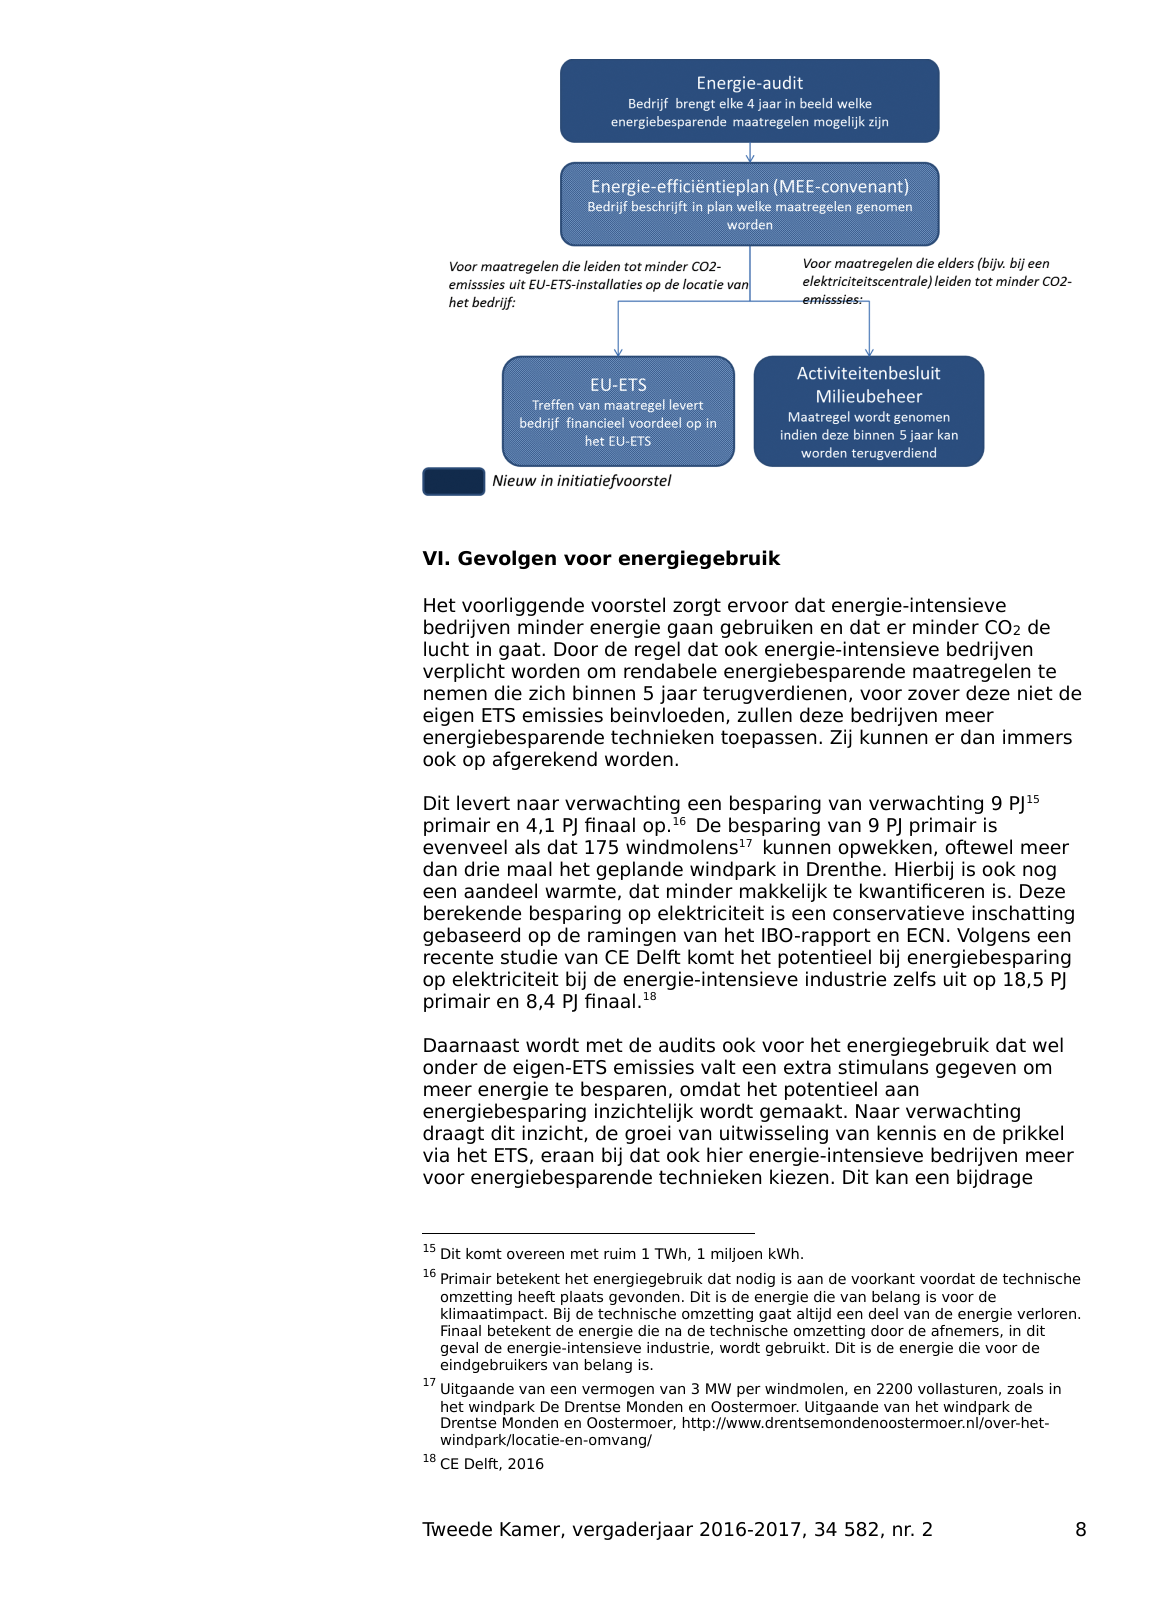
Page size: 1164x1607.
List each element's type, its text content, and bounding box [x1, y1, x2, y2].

text Daarnaast wordt met de audits ook voor het energiegebruik dat wel onder de eigen-ETS emissies valt een extra stimulans gegeven om meer energie te besparen, omdat het potentieel aan energiebesparing inzichtelijk wordt gemaakt. Naar verwachting draagt dit inzicht, de groei van uitwisseling van kennis en de prikkel via het ETS, eraan bij dat ook hier energie-intensieve bedrijven meer voor energiebesparende technieken kiezen. Dit kan een bijdrage [422, 1035, 1087, 1189]
text Het voorliggende voorstel zorgt ervoor dat energie-intensieve bedrijven minder energie gaan gebruiken en dat er minder CO2 de lucht in gaat. Door de regel dat ook energie-intensieve bedrijven verplicht worden om rendabele energiebesparende maatregelen te nemen die zich binnen 5 jaar terugverdienen, voor zover deze niet de eigen ETS emissies beinvloeden, zullen deze bedrijven meer energiebesparende technieken toepassen. Zij kunnen er dan immers ook op afgerekend worden. [422, 595, 1087, 771]
text Dit komt overeen met ruim 1 TWh, 1 miljoen kWh. [422, 1242, 1087, 1264]
text Uitgaande van een vermogen van 3 MW per windmolen, en 2200 vollasturen, zoals in het windpark De Drentse Monden en Oostermoer. Uitgaande van het windpark de Drentse Monden en Oostermoer, http://www.drentsemondenoostermoer.nl/over-het-windpark/locatie-en-omvang/ [422, 1377, 1087, 1449]
text Primair betekent het energiegebruik dat nodig is aan de voorkant voordat de technische omzetting heeft plaats gevonden. Dit is de energie die van belang is voor de klimaatimpact. Bij de technische omzetting gaat altijd een deel van de energie verloren. Finaal betekent de energie die na de technische omzetting door de afnemers, in dit geval de energie-intensieve industrie, wordt gebruikt. Dit is de energie die voor de eindgebruikers van belang is. [422, 1267, 1087, 1374]
subtitle VI. Gevolgen voor energiegebruik [422, 548, 1087, 570]
picture [422, 59, 1072, 496]
text CE Delft, 2016 [422, 1452, 1087, 1474]
text Dit levert naar verwachting een besparing van verwachting 9 PJ primair en 4,1 PJ finaal op. De besparing van 9 PJ primair is evenveel als dat 175 windmolens kunnen opwekken, oftewel meer dan drie maal het geplande windpark in Drenthe. Hierbij is ook nog een aandeel warmte, dat minder makkelijk te kwantificeren is. Deze berekende besparing op elektriciteit is een conservatieve inschatting gebaseerd op de ramingen van het IBO-rapport en ECN. Volgens een recente studie van CE Delft komt het potentieel bij energiebesparing op elektriciteit bij de energie-intensieve industrie zelfs uit op 18,5 PJ primair en 8,4 PJ finaal. [422, 793, 1087, 1013]
